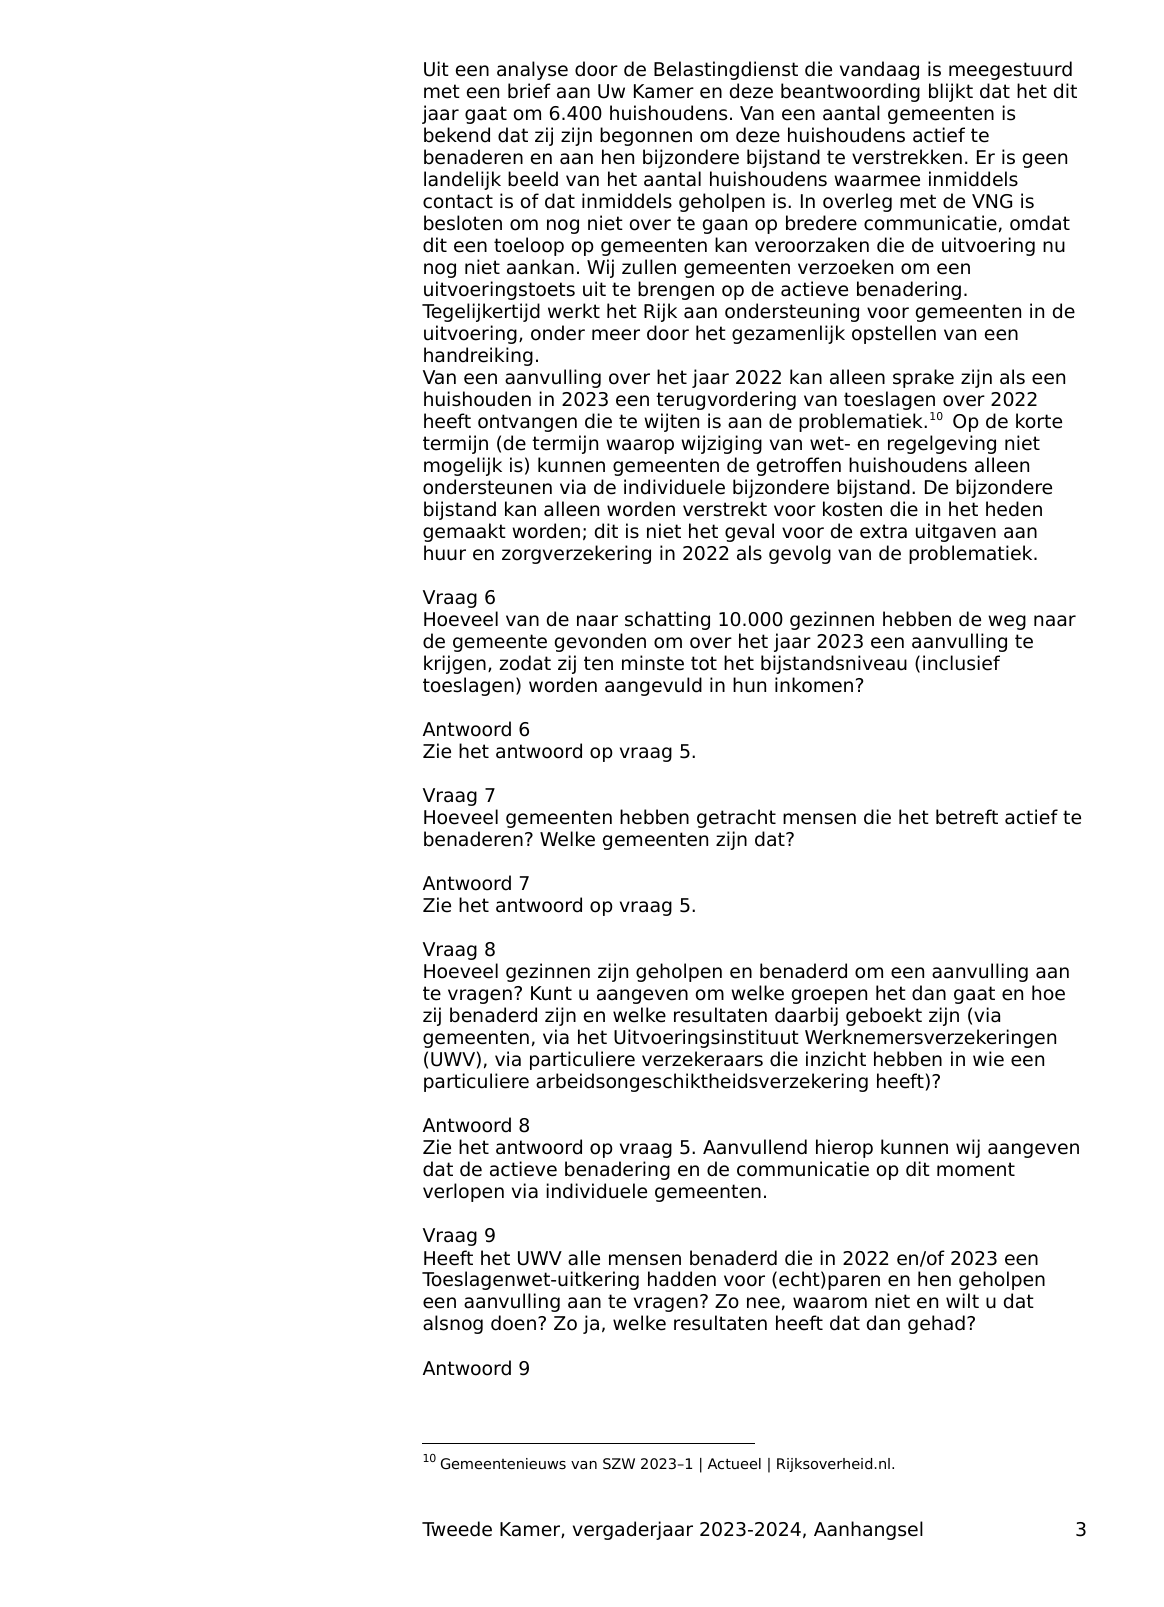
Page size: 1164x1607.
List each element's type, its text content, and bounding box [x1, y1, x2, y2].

text Vraag 9 [422, 1225, 1087, 1247]
text Gemeentenieuws van SZW 2023–1 | Actueel | Rijksoverheid.nl. [422, 1452, 1087, 1474]
text Hoeveel gemeenten hebben getracht mensen die het betreft actief te benaderen? Welke gemeenten zijn dat? [422, 807, 1087, 851]
text Antwoord 6 [422, 719, 1087, 741]
text Antwoord 9 [422, 1357, 1087, 1379]
text Heeft het UWV alle mensen benaderd die in 2022 en/of 2023 een Toeslagenwet-uitkering hadden voor (echt)paren en hen geholpen een aanvulling aan te vragen? Zo nee, waarom niet en wilt u dat alsnog doen? Zo ja, welke resultaten heeft dat dan gehad? [422, 1247, 1087, 1335]
text Zie het antwoord op vraag 5. [422, 895, 1087, 917]
text Uit een analyse door de Belastingdienst die vandaag is meegestuurd met een brief aan Uw Kamer en deze beantwoording blijkt dat het dit jaar gaat om 6.400 huishoudens. Van een aantal gemeenten is bekend dat zij zijn begonnen om deze huishoudens actief te benaderen en aan hen bijzondere bijstand te verstrekken. Er is geen landelijk beeld van het aantal huishoudens waarmee inmiddels contact is of dat inmiddels geholpen is. In overleg met de VNG is besloten om nog niet over te gaan op bredere communicatie, omdat dit een toeloop op gemeenten kan veroorzaken die de uitvoering nu nog niet aankan. Wij zullen gemeenten verzoeken om een uitvoeringstoets uit te brengen op de actieve benadering. Tegelijkertijd werkt het Rijk aan ondersteuning voor gemeenten in de uitvoering, onder meer door het gezamenlijk opstellen van een handreiking. [422, 59, 1087, 367]
text Zie het antwoord op vraag 5. [422, 741, 1087, 763]
text Hoeveel gezinnen zijn geholpen en benaderd om een aanvulling aan te vragen? Kunt u aangeven om welke groepen het dan gaat en hoe zij benaderd zijn en welke resultaten daarbij geboekt zijn (via gemeenten, via het Uitvoeringsinstituut Werknemersverzekeringen (UWV), via particuliere verzekeraars die inzicht hebben in wie een particuliere arbeidsongeschiktheidsverzekering heeft)? [422, 961, 1087, 1093]
text Antwoord 8 [422, 1115, 1087, 1137]
text Zie het antwoord op vraag 5. Aanvullend hierop kunnen wij aangeven dat de actieve benadering en de communicatie op dit moment verlopen via individuele gemeenten. [422, 1137, 1087, 1203]
text Hoeveel van de naar schatting 10.000 gezinnen hebben de weg naar de gemeente gevonden om over het jaar 2023 een aanvulling te krijgen, zodat zij ten minste tot het bijstandsniveau (inclusief toeslagen) worden aangevuld in hun inkomen? [422, 609, 1087, 697]
text Vraag 8 [422, 939, 1087, 961]
text Vraag 6 [422, 587, 1087, 609]
text Vraag 7 [422, 785, 1087, 807]
text Van een aanvulling over het jaar 2022 kan alleen sprake zijn als een huishouden in 2023 een terugvordering van toeslagen over 2022 heeft ontvangen die te wijten is aan de problematiek. Op de korte termijn (de termijn waarop wijziging van wet- en regelgeving niet mogelijk is) kunnen gemeenten de getroffen huishoudens alleen ondersteunen via de individuele bijzondere bijstand. De bijzondere bijstand kan alleen worden verstrekt voor kosten die in het heden gemaakt worden; dit is niet het geval voor de extra uitgaven aan huur en zorgverzekering in 2022 als gevolg van de problematiek. [422, 367, 1087, 564]
text Antwoord 7 [422, 873, 1087, 895]
